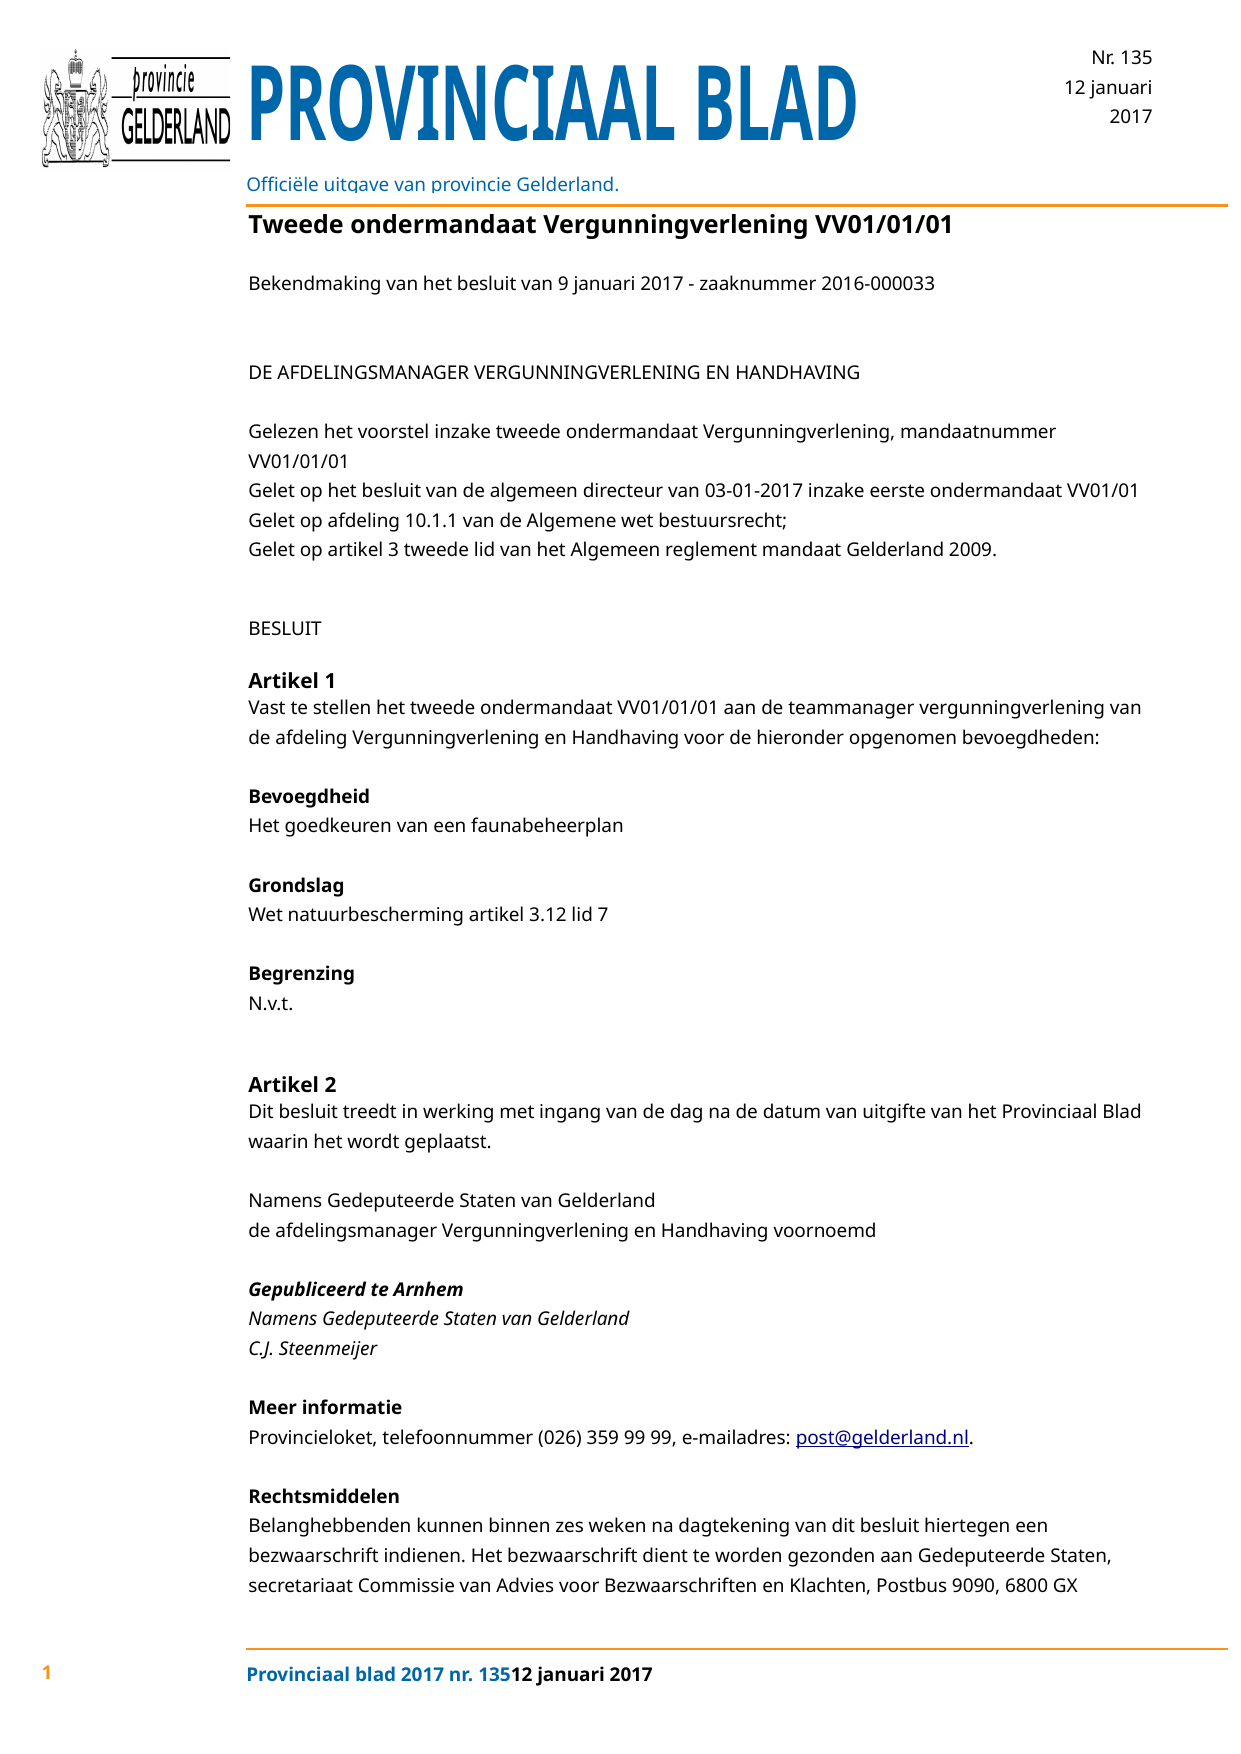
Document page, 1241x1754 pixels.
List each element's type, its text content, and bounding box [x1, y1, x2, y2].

text Meer informatie [248, 1394, 1152, 1420]
text Artikel 2 [248, 1070, 1152, 1098]
text Artikel 1 [248, 666, 1152, 694]
text Gelezen het voorstel inzake tweede ondermandaat Vergunningverlening, mandaatnummer [248, 418, 1152, 444]
text VV01/01/01 [248, 448, 1152, 473]
picture [41, 47, 231, 172]
text Namens Gedeputeerde Staten van Gelderland [248, 1306, 1152, 1331]
text Vast te stellen het tweede ondermandaat VV01/01/01 aan de teammanager vergunningverlening van de afdeling Vergunningverlening en Handhaving voor de hieronder opgenomen bevoegdheden: [248, 694, 1152, 749]
text C.J. Steenmeijer [248, 1335, 1152, 1361]
text BESLUIT [248, 615, 1152, 641]
text Gelet op afdeling 10.1.1 van de Algemene wet bestuursrecht; [248, 507, 1152, 533]
text N.v.t. [248, 990, 1152, 1016]
text de afdelingsmanager Vergunningverlening en Handhaving voornoemd [248, 1217, 1152, 1243]
text Het goedkeuren van een faunabeheerplan [248, 813, 1152, 838]
text DE AFDELINGSMANAGER VERGUNNINGVERLENING EN HANDHAVING [248, 359, 1152, 385]
text Bekendmaking van het besluit van 9 januari 2017 - zaaknummer 2016-000033 [248, 270, 1152, 296]
text Namens Gedeputeerde Staten van Gelderland [248, 1187, 1152, 1213]
text Provincieloket, telefoonnummer (026) 359 99 99, e-mailadres: post@gelderland.nl. [248, 1424, 1152, 1450]
text Gelet op artikel 3 tweede lid van het Algemeen reglement mandaat Gelderland 2009. [248, 537, 1152, 562]
text Gelet op het besluit van de algemeen directeur van 03-01-2017 inzake eerste ondermandaat VV01/01 [248, 477, 1152, 503]
text Gepubliceerd te Arnhem [248, 1276, 1152, 1302]
text Begrenzing [248, 961, 1152, 986]
text Rechtsmiddelen [248, 1483, 1152, 1509]
text Grondslag [248, 872, 1152, 897]
text Wet natuurbescherming artikel 3.12 lid 7 [248, 901, 1152, 927]
text Bevoegdheid [248, 783, 1152, 809]
text Dit besluit treedt in werking met ingang van de dag na de datum van uitgifte van het Provinciaal Blad waarin het wordt geplaatst. [248, 1098, 1152, 1154]
text Belanghebbenden kunnen binnen zes weken na dagtekening van dit besluit hiertegen een bezwaarschrift indienen. Het bezwaarschrift dient te worden gezonden aan Gedeputeerde Staten, secretariaat Commissie van Advies voor Bezwaarschriften en Klachten, Postbus 9090, 6800 GX [248, 1513, 1152, 1598]
text Tweede ondermandaat Vergunningverlening VV01/01/01 [248, 207, 1152, 241]
